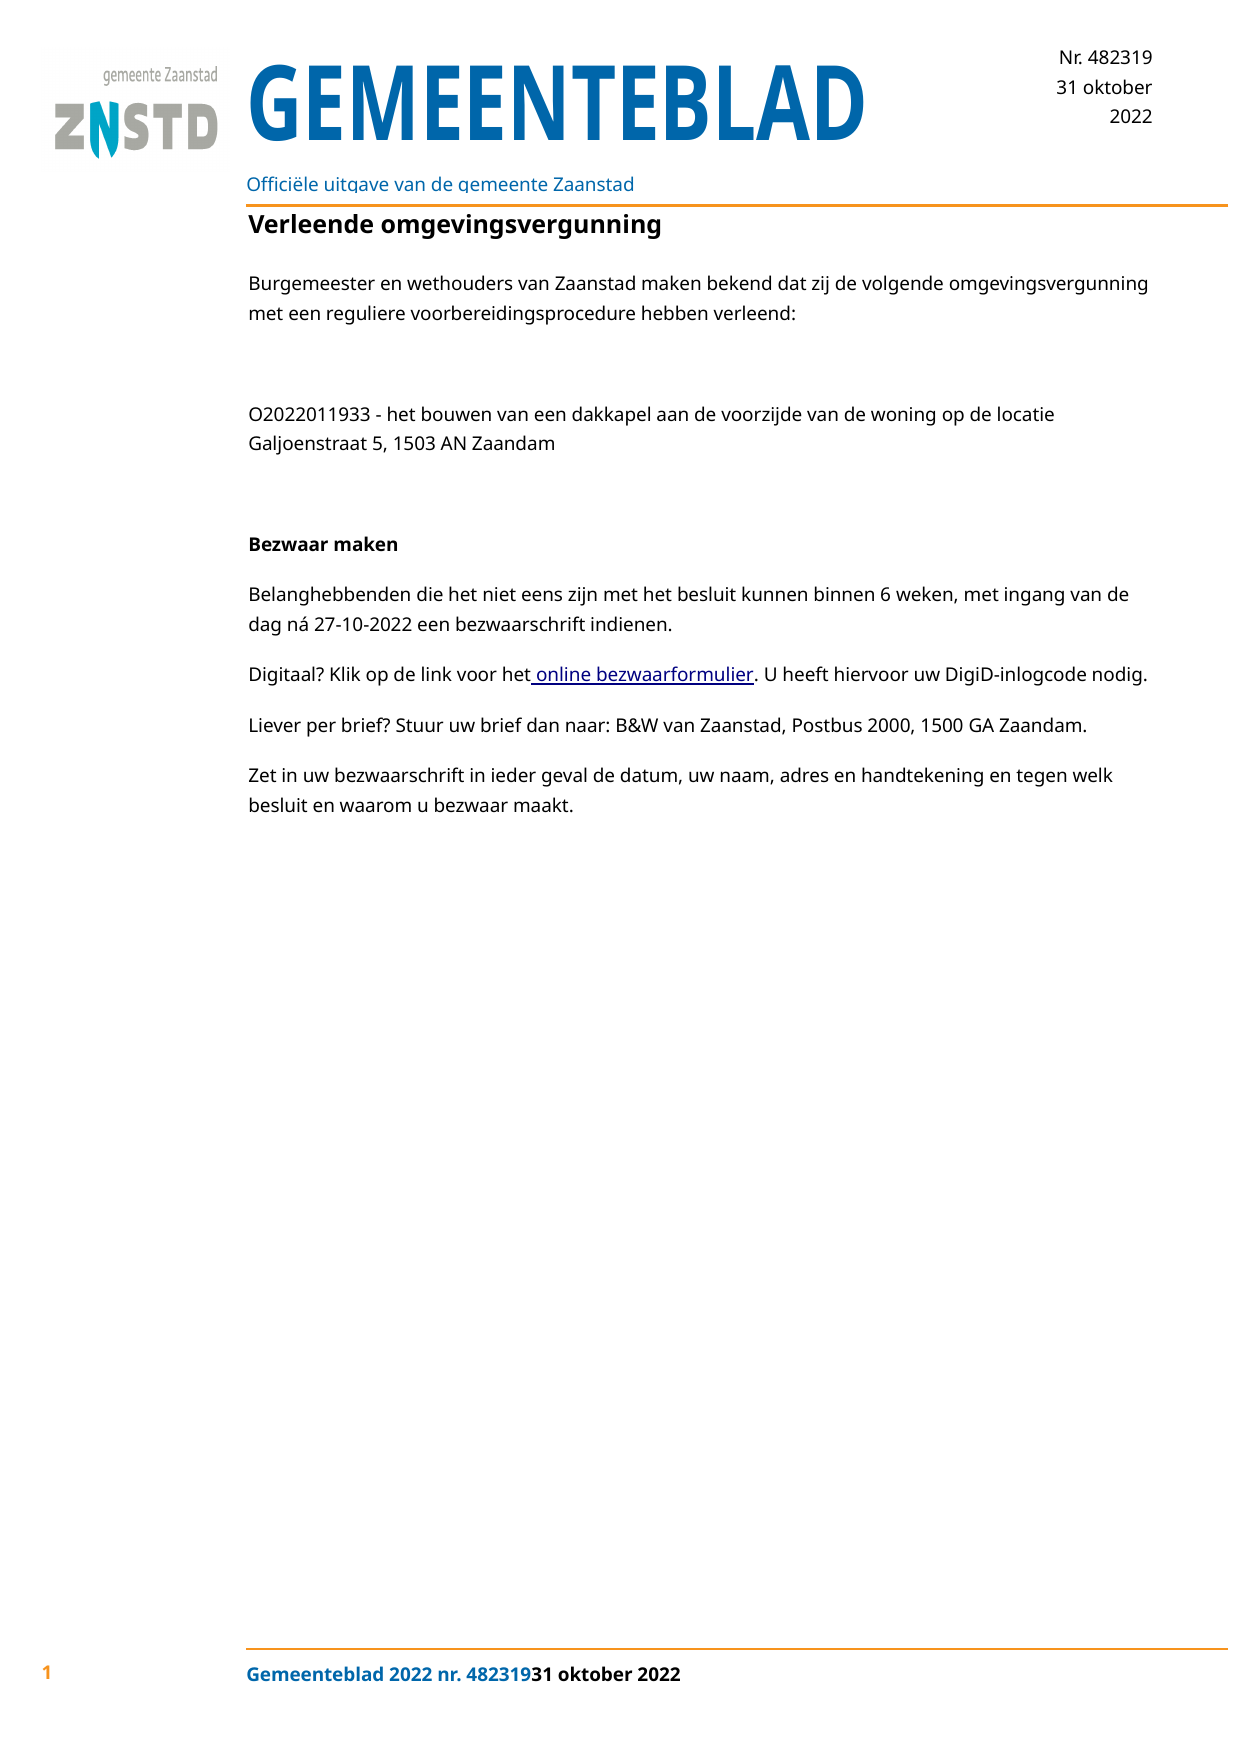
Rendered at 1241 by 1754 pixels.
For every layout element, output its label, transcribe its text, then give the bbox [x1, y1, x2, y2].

text Verleende omgevingsvergunning [248, 207, 1152, 241]
text Bezwaar maken [248, 531, 1152, 557]
picture [41, 47, 231, 172]
text Zet in uw bezwaarschrift in ieder geval de datum, uw naam, adres en handtekening en tegen welk besluit en waarom u bezwaar maakt. [248, 762, 1152, 818]
text Burgemeester en wethouders van Zaanstad maken bekend dat zij de volgende omgevingsvergunning met een reguliere voorbereidingsprocedure hebben verleend: [248, 270, 1152, 326]
text Digitaal? Klik op de link voor het online bezwaarformulier. U heeft hiervoor uw DigiD-inlogcode nodig. [248, 662, 1152, 687]
text O2022011933 - het bouwen van een dakkapel aan de voorzijde van de woning op de locatie Galjoenstraat 5, 1503 AN Zaandam [248, 401, 1152, 456]
text Liever per brief? Stuur uw brief dan naar: B&W van Zaanstad, Postbus 2000, 1500 GA Zaandam. [248, 712, 1152, 738]
text Belanghebbenden die het niet eens zijn met het besluit kunnen binnen 6 weken, met ingang van de dag ná 27-10-2022 een bezwaarschrift indienen. [248, 582, 1152, 637]
